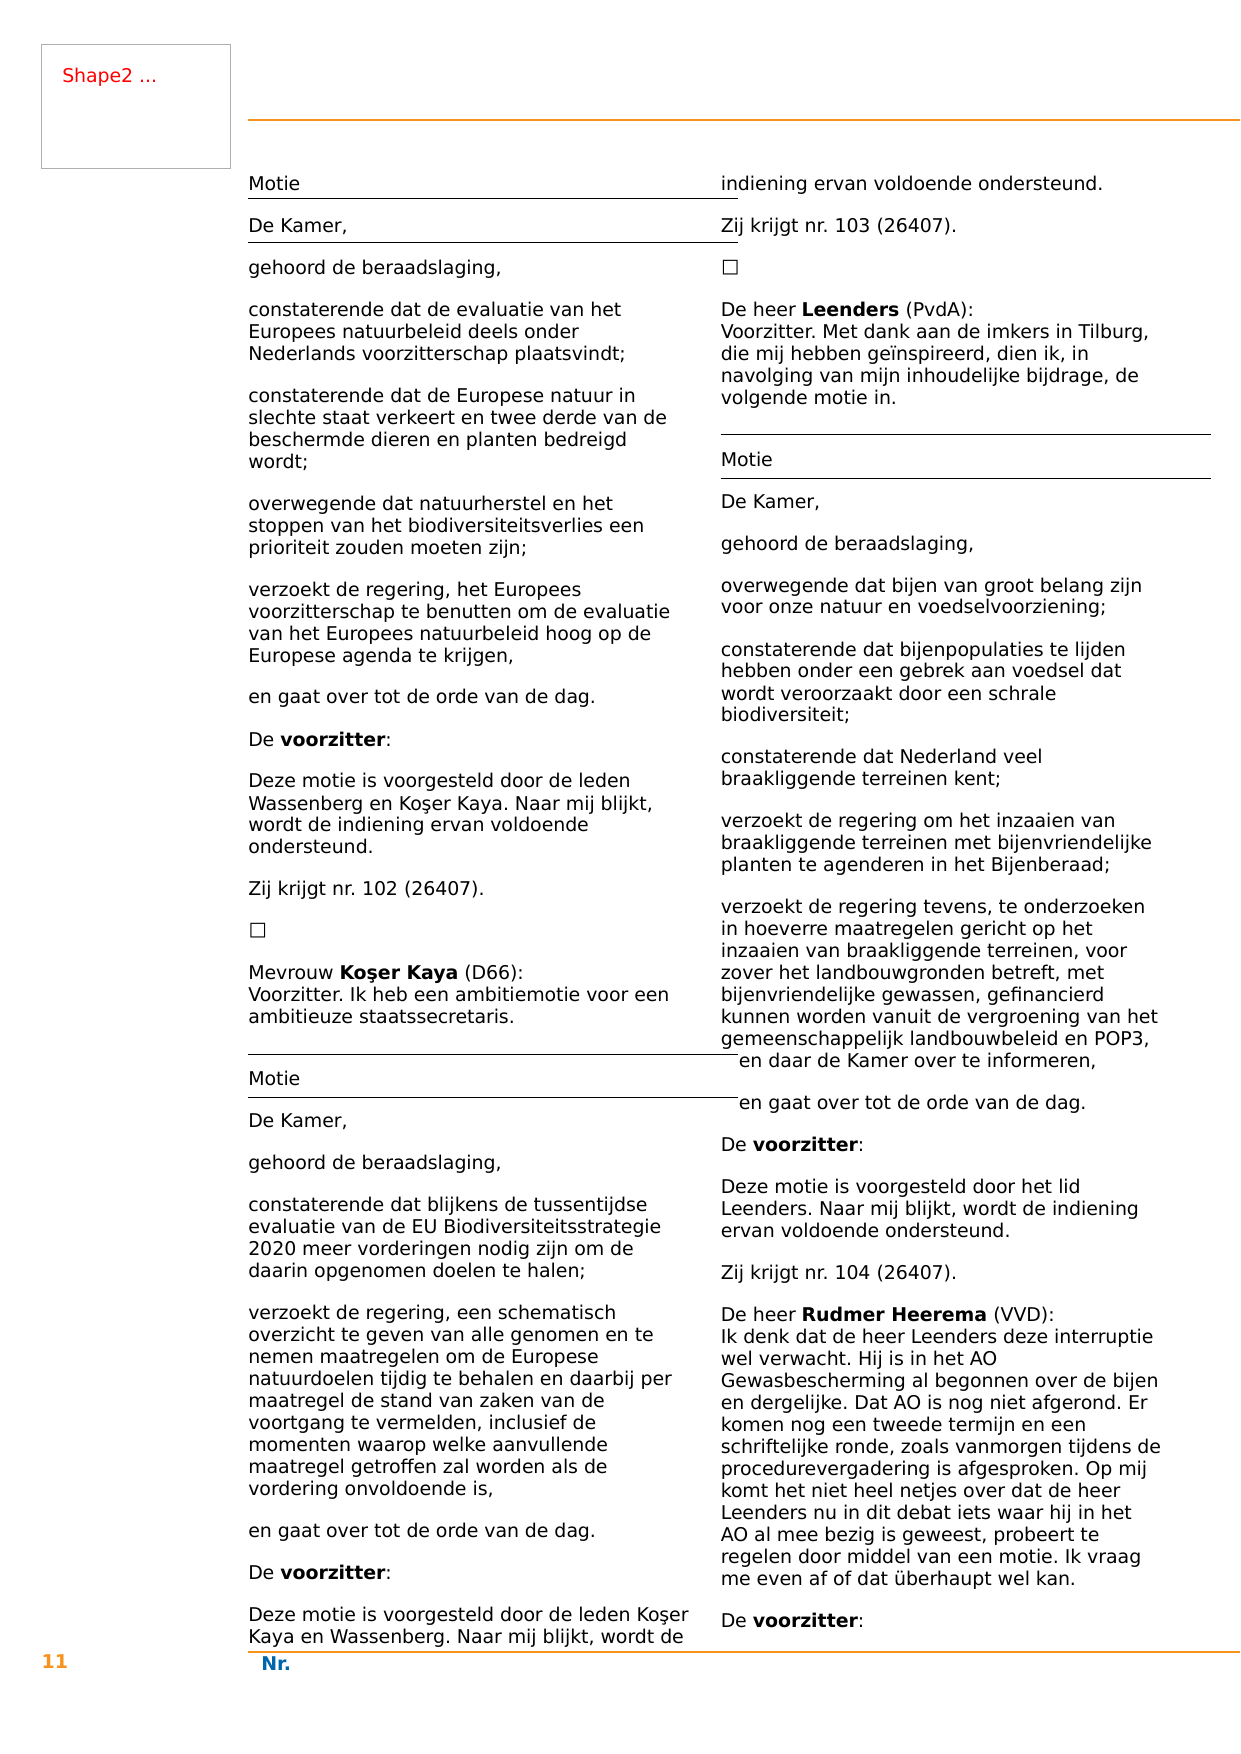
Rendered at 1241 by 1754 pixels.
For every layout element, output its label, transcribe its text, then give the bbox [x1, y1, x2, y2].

text overwegende dat bijen van groot belang zijn voor onze natuur en voedselvoorziening; [721, 574, 1163, 618]
text De Kamer, [248, 215, 691, 237]
text Motie [248, 1068, 691, 1090]
text Mevrouw Koşer Kaya (D66): [248, 962, 691, 984]
text constaterende dat de Europese natuur in slechte staat verkeert en twee derde van de beschermde dieren en planten bedreigd wordt; [248, 385, 691, 473]
text Zij krijgt nr. 102 (26407). [248, 878, 691, 900]
text constaterende dat de evaluatie van het Europees natuurbeleid deels onder Nederlands voorzitterschap plaatsvindt; [248, 299, 691, 365]
text Deze motie is voorgesteld door het lid Leenders. Naar mij blijkt, wordt de indiening ervan voldoende ondersteund. [721, 1176, 1163, 1242]
text Motie [248, 173, 691, 195]
text gehoord de beraadslaging, [248, 1152, 691, 1174]
text verzoekt de regering om het inzaaien van braakliggende terreinen met bijenvriendelijke planten te agenderen in het Bijenberaad; [721, 810, 1163, 876]
text Zij krijgt nr. 104 (26407). [721, 1262, 1163, 1284]
text gehoord de beraadslaging, [248, 257, 691, 279]
text Deze motie is voorgesteld door de leden Wassenberg en Koşer Kaya. Naar mij blijkt, wordt de indiening ervan voldoende ondersteund. [248, 770, 691, 858]
text De Kamer, [721, 491, 1163, 512]
text Zij krijgt nr. 103 (26407). [721, 215, 1163, 237]
text Ik denk dat de heer Leenders deze interruptie wel verwacht. Hij is in het AO Gewasbescherming al begonnen over de bijen en dergelijke. Dat AO is nog niet afgerond. Er komen nog een tweede termijn en een schriftelijke ronde, zoals vanmorgen tijdens de procedurevergadering is afgesproken. Op mij komt het niet heel netjes over dat de heer Leenders nu in dit debat iets waar hij in het AO al mee bezig is geweest, probeert te regelen door middel van een motie. Ik vraag me even af of dat überhaupt wel kan. [721, 1326, 1163, 1590]
text verzoekt de regering, een schematisch overzicht te geven van alle genomen en te nemen maatregelen om de Europese natuurdoelen tijdig te behalen en daarbij per maatregel de stand van zaken van de voortgang te vermelden, inclusief de momenten waarop welke aanvullende maatregel getroffen zal worden als de vordering onvoldoende is, [248, 1302, 691, 1500]
text constaterende dat bijenpopulaties te lijden hebben onder een gebrek aan voedsel dat wordt veroorzaakt door een schrale biodiversiteit; [721, 638, 1163, 726]
text Deze motie is voorgesteld door de leden Koşer Kaya en Wassenberg. Naar mij blijkt, wordt de [248, 1604, 691, 1648]
text De voorzitter: [248, 728, 691, 750]
text constaterende dat Nederland veel braakliggende terreinen kent; [721, 746, 1163, 790]
text De voorzitter: [721, 1610, 1163, 1632]
text verzoekt de regering tevens, te onderzoeken in hoeverre maatregelen gericht op het inzaaien van braakliggende terreinen, voor zover het landbouwgronden betreft, met bijenvriendelijke gewassen, gefinancierd kunnen worden vanuit de vergroening van het gemeenschappelijk landbouwbeleid en POP3, en daar de Kamer over te informeren, [721, 896, 1163, 1072]
text ⬜ [721, 257, 1163, 279]
text Voorzitter. Met dank aan de imkers in Tilburg, die mij hebben geïnspireerd, dien ik, in navolging van mijn inhoudelijke bijdrage, de volgende motie in. [721, 321, 1163, 409]
text De voorzitter: [721, 1134, 1163, 1156]
text De Kamer, [248, 1110, 691, 1132]
text en gaat over tot de orde van de dag. [248, 1520, 691, 1542]
text verzoekt de regering, het Europees voorzitterschap te benutten om de evaluatie van het Europees natuurbeleid hoog op de Europese agenda te krijgen, [248, 578, 691, 666]
text Motie [721, 448, 1163, 471]
text ⬜ [248, 920, 691, 942]
text De heer Leenders (PvdA): [721, 299, 1163, 321]
text De heer Rudmer Heerema (VVD): [721, 1304, 1163, 1326]
text en gaat over tot de orde van de dag. [248, 686, 691, 708]
text De voorzitter: [248, 1562, 691, 1584]
text overwegende dat natuurherstel en het stoppen van het biodiversiteitsverlies een prioriteit zouden moeten zijn; [248, 493, 691, 558]
text Voorzitter. Ik heb een ambitiemotie voor een ambitieuze staatssecretaris. [248, 984, 691, 1028]
text indiening ervan voldoende ondersteund. [721, 173, 1163, 195]
text constaterende dat blijkens de tussentijdse evaluatie van de EU Biodiversiteitsstrategie 2020 meer vorderingen nodig zijn om de daarin opgenomen doelen te halen; [248, 1194, 691, 1282]
text en gaat over tot de orde van de dag. [721, 1092, 1163, 1114]
text gehoord de beraadslaging, [721, 532, 1163, 554]
